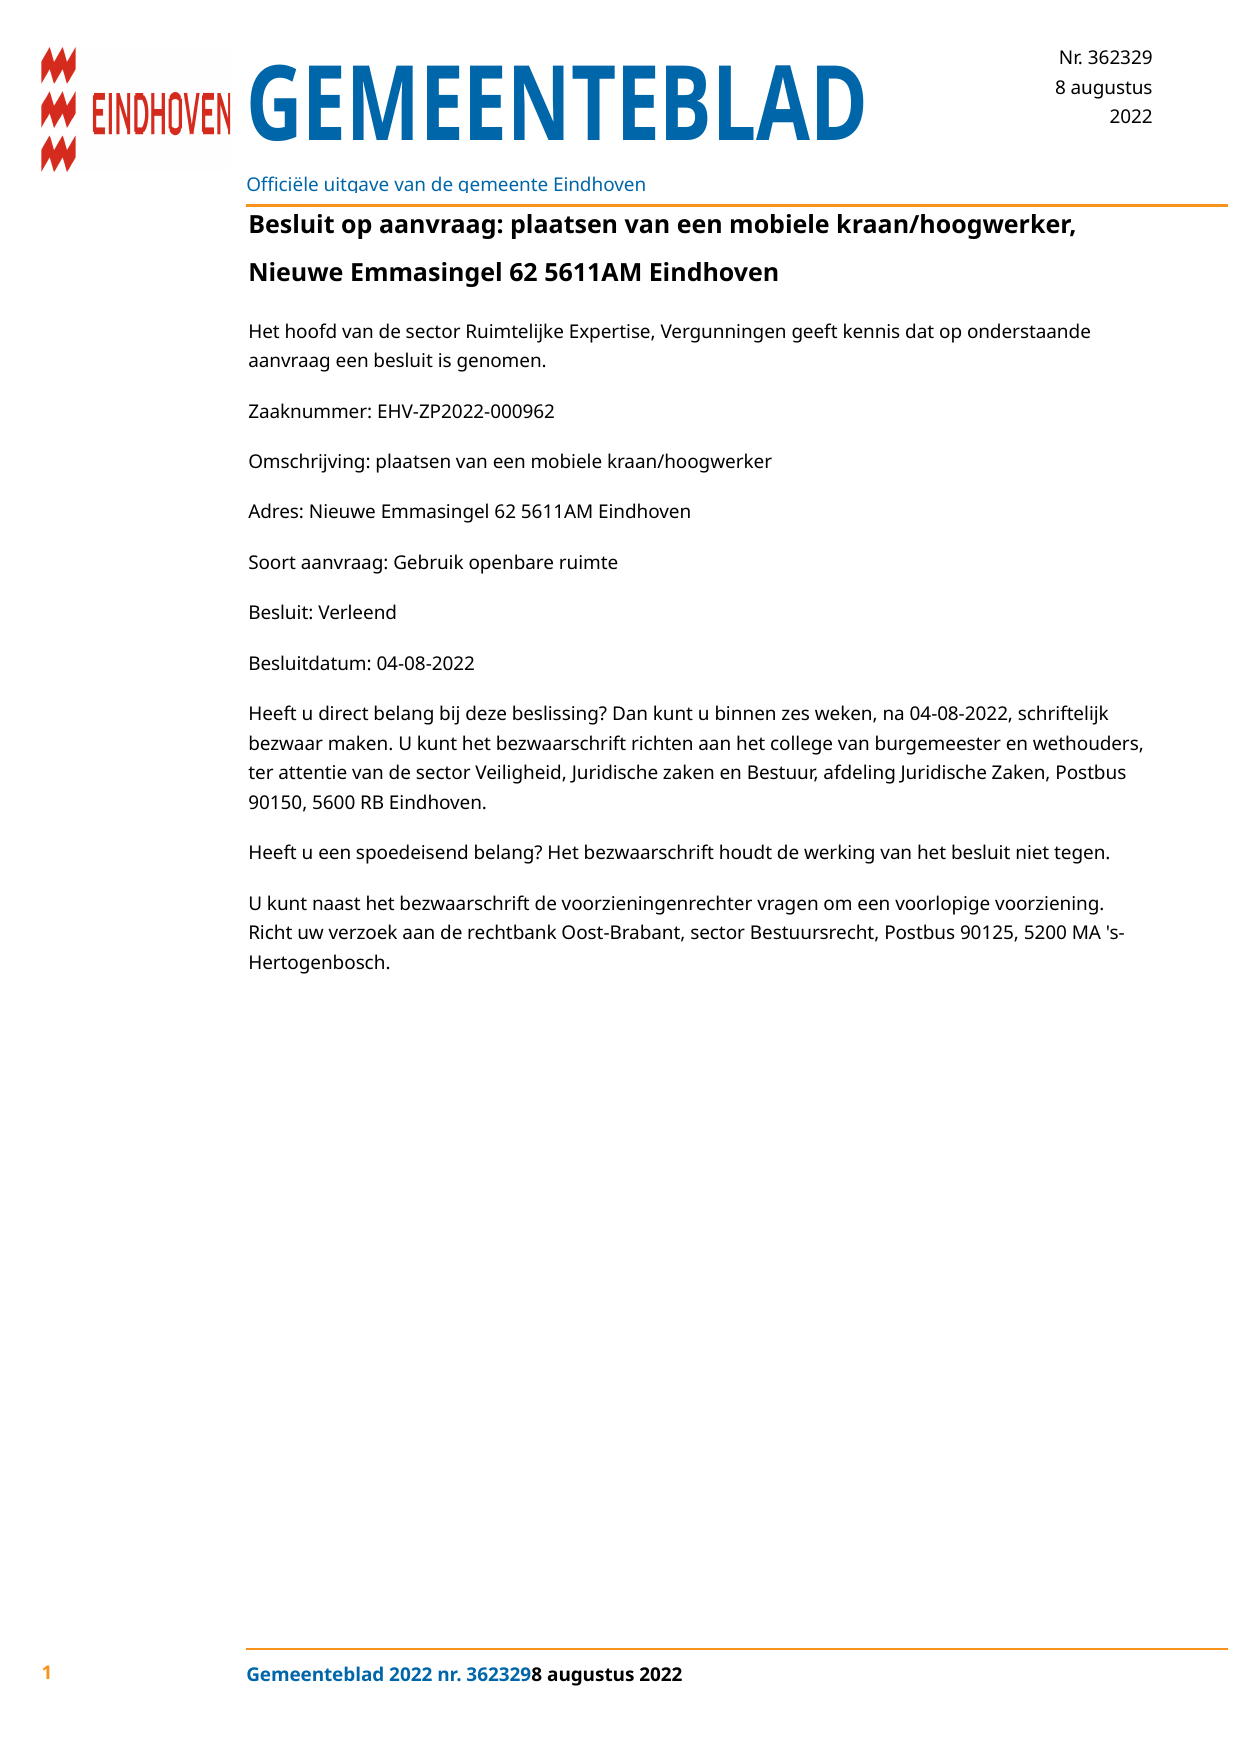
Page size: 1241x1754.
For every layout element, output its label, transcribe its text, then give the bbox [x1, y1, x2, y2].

text Besluit op aanvraag: plaatsen van een mobiele kraan/hoogwerker, Nieuwe Emmasingel 62 5611AM Eindhoven [248, 207, 1152, 288]
text Omschrijving: plaatsen van een mobiele kraan/hoogwerker [248, 448, 1152, 474]
text Besluitdatum: 04-08-2022 [248, 650, 1152, 676]
text Soort aanvraag: Gebruik openbare ruimte [248, 549, 1152, 575]
text Heeft u direct belang bij deze beslissing? Dan kunt u binnen zes weken, na 04-08-2022, schriftelijk bezwaar maken. U kunt het bezwaarschrift richten aan het college van burgemeester en wethouders, ter attentie van de sector Veiligheid, Juridische zaken en Bestuur, afdeling Juridische Zaken, Postbus 90150, 5600 RB Eindhoven. [248, 700, 1152, 815]
text U kunt naast het bezwaarschrift de voorzieningenrechter vragen om een voorlopige voorziening. Richt uw verzoek aan de rechtbank Oost-Brabant, sector Bestuursrecht, Postbus 90125, 5200 MA 's-Hertogenbosch. [248, 890, 1152, 975]
text Besluit: Verleend [248, 599, 1152, 625]
text Zaaknummer: EHV-ZP2022-000962 [248, 398, 1152, 424]
text Adres: Nieuwe Emmasingel 62 5611AM Eindhoven [248, 499, 1152, 524]
picture [41, 47, 231, 172]
text Heeft u een spoedeisend belang? Het bezwaarschrift houdt de werking van het besluit niet tegen. [248, 839, 1152, 865]
text Het hoofd van de sector Ruimtelijke Expertise, Vergunningen geeft kennis dat op onderstaande aanvraag een besluit is genomen. [248, 318, 1152, 373]
